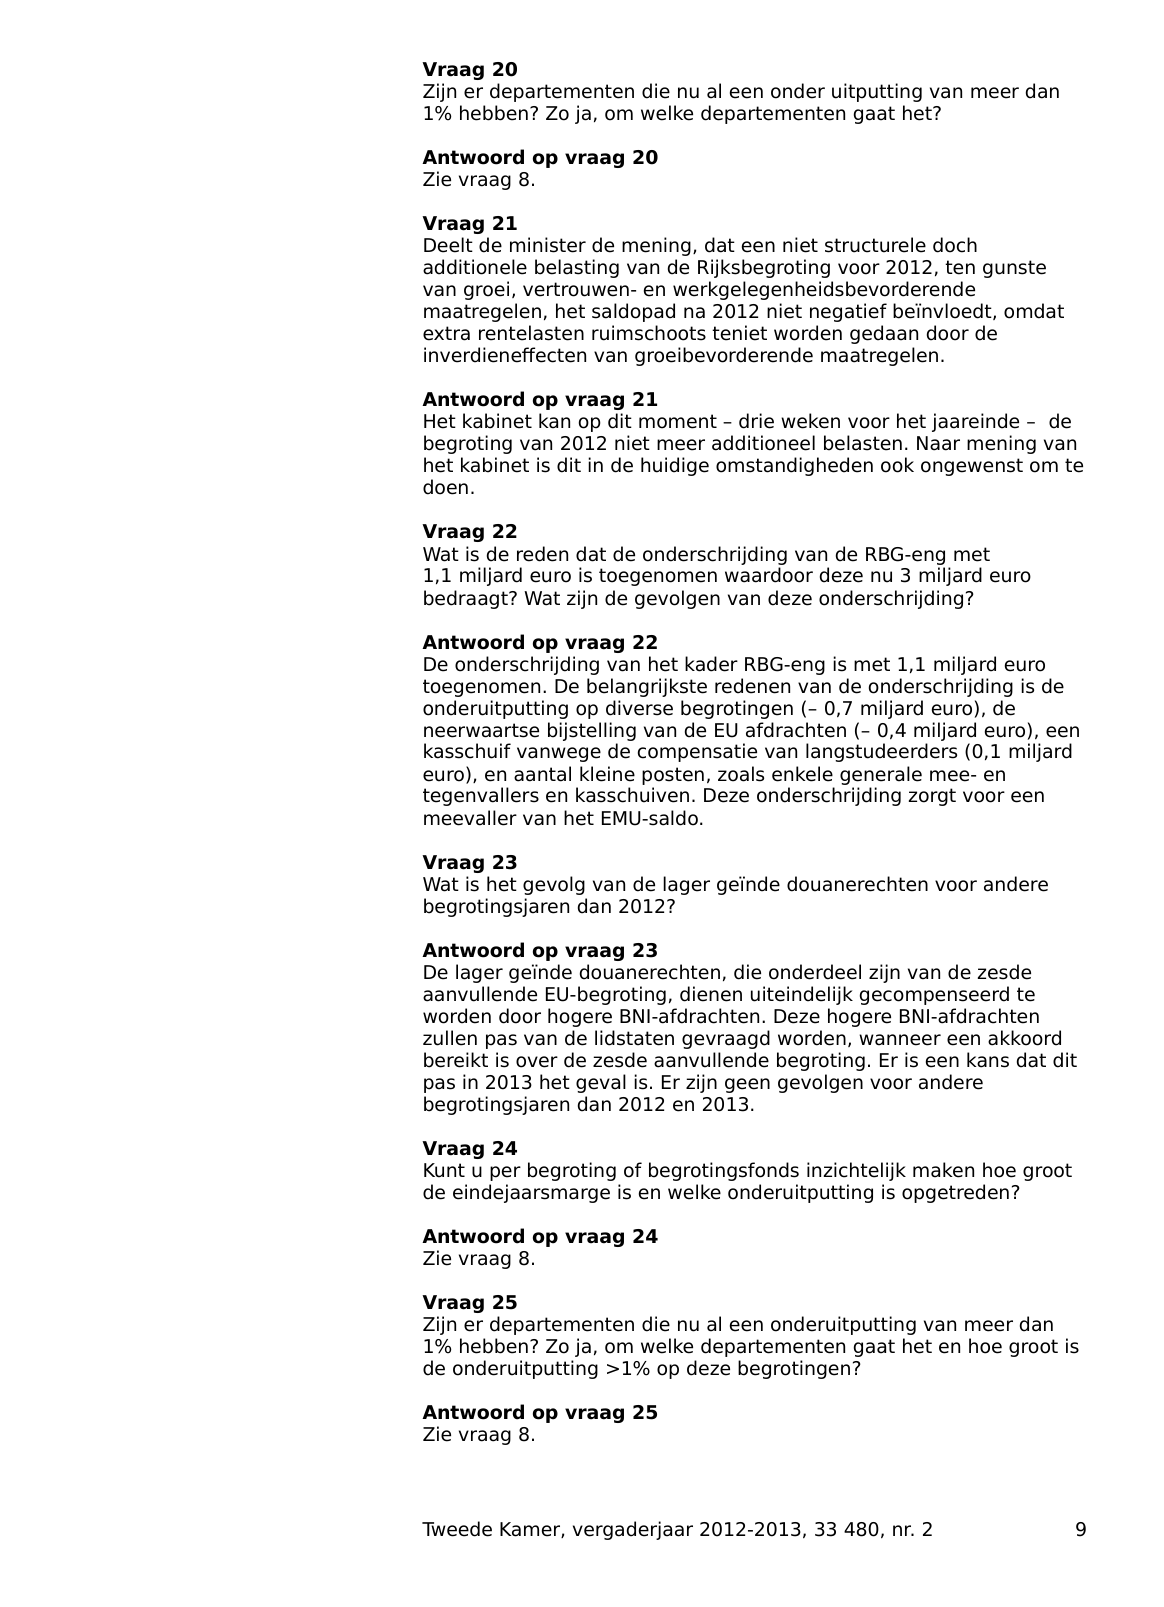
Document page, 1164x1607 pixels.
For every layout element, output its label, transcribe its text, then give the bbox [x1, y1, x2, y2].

text Vraag 22 [422, 521, 1087, 543]
text Deelt de minister de mening, dat een niet structurele doch additionele belasting van de Rijksbegroting voor 2012, ten gunste van groei, vertrouwen- en werkgelegenheidsbevorderende maatregelen, het saldopad na 2012 niet negatief beïnvloedt, omdat extra rentelasten ruimschoots teniet worden gedaan door de inverdieneffecten van groeibevorderende maatregelen. [422, 235, 1087, 367]
text Vraag 25 [422, 1292, 1087, 1314]
text Kunt u per begroting of begrotingsfonds inzichtelijk maken hoe groot de eindejaarsmarge is en welke onderuitputting is opgetreden? [422, 1160, 1087, 1204]
text Vraag 20 [422, 59, 1087, 81]
text Zie vraag 8. [422, 1248, 1087, 1270]
text Vraag 24 [422, 1138, 1087, 1160]
text De onderschrijding van het kader RBG-eng is met 1,1 miljard euro toegenomen. De belangrijkste redenen van de onderschrijding is de onderuitputting op diverse begrotingen (– 0,7 miljard euro), de neerwaartse bijstelling van de EU afdrachten (– 0,4 miljard euro), een kasschuif vanwege de compensatie van langstudeerders (0,1 miljard euro), en aantal kleine posten, zoals enkele generale mee- en tegenvallers en kasschuiven. Deze onderschrijding zorgt voor een meevaller van het EMU-saldo. [422, 653, 1087, 829]
text Zijn er departementen die nu al een onder uitputting van meer dan 1% hebben? Zo ja, om welke departementen gaat het? [422, 81, 1087, 125]
text Antwoord op vraag 22 [422, 632, 1087, 653]
text De lager geïnde douanerechten, die onderdeel zijn van de zesde aanvullende EU-begroting, dienen uiteindelijk gecompenseerd te worden door hogere BNI-afdrachten. Deze hogere BNI-afdrachten zullen pas van de lidstaten gevraagd worden, wanneer een akkoord bereikt is over de zesde aanvullende begroting. Er is een kans dat dit pas in 2013 het geval is. Er zijn geen gevolgen voor andere begrotingsjaren dan 2012 en 2013. [422, 962, 1087, 1116]
text Antwoord op vraag 23 [422, 940, 1087, 962]
text Zijn er departementen die nu al een onderuitputting van meer dan 1% hebben? Zo ja, om welke departementen gaat het en hoe groot is de onderuitputting >1% op deze begrotingen? [422, 1314, 1087, 1380]
text Wat is het gevolg van de lager geïnde douanerechten voor andere begrotingsjaren dan 2012? [422, 873, 1087, 917]
text Zie vraag 8. [422, 169, 1087, 191]
text Het kabinet kan op dit moment – drie weken voor het jaareinde – de begroting van 2012 niet meer additioneel belasten. Naar mening van het kabinet is dit in de huidige omstandigheden ook ongewenst om te doen. [422, 411, 1087, 499]
text Antwoord op vraag 24 [422, 1226, 1087, 1248]
text Antwoord op vraag 21 [422, 389, 1087, 411]
text Antwoord op vraag 20 [422, 147, 1087, 169]
text Antwoord op vraag 25 [422, 1402, 1087, 1424]
text Vraag 21 [422, 213, 1087, 235]
text Wat is de reden dat de onderschrijding van de RBG-eng met 1,1 miljard euro is toegenomen waardoor deze nu 3 miljard euro bedraagt? Wat zijn de gevolgen van deze onderschrijding? [422, 543, 1087, 609]
text Zie vraag 8. [422, 1424, 1087, 1446]
text Vraag 23 [422, 852, 1087, 873]
